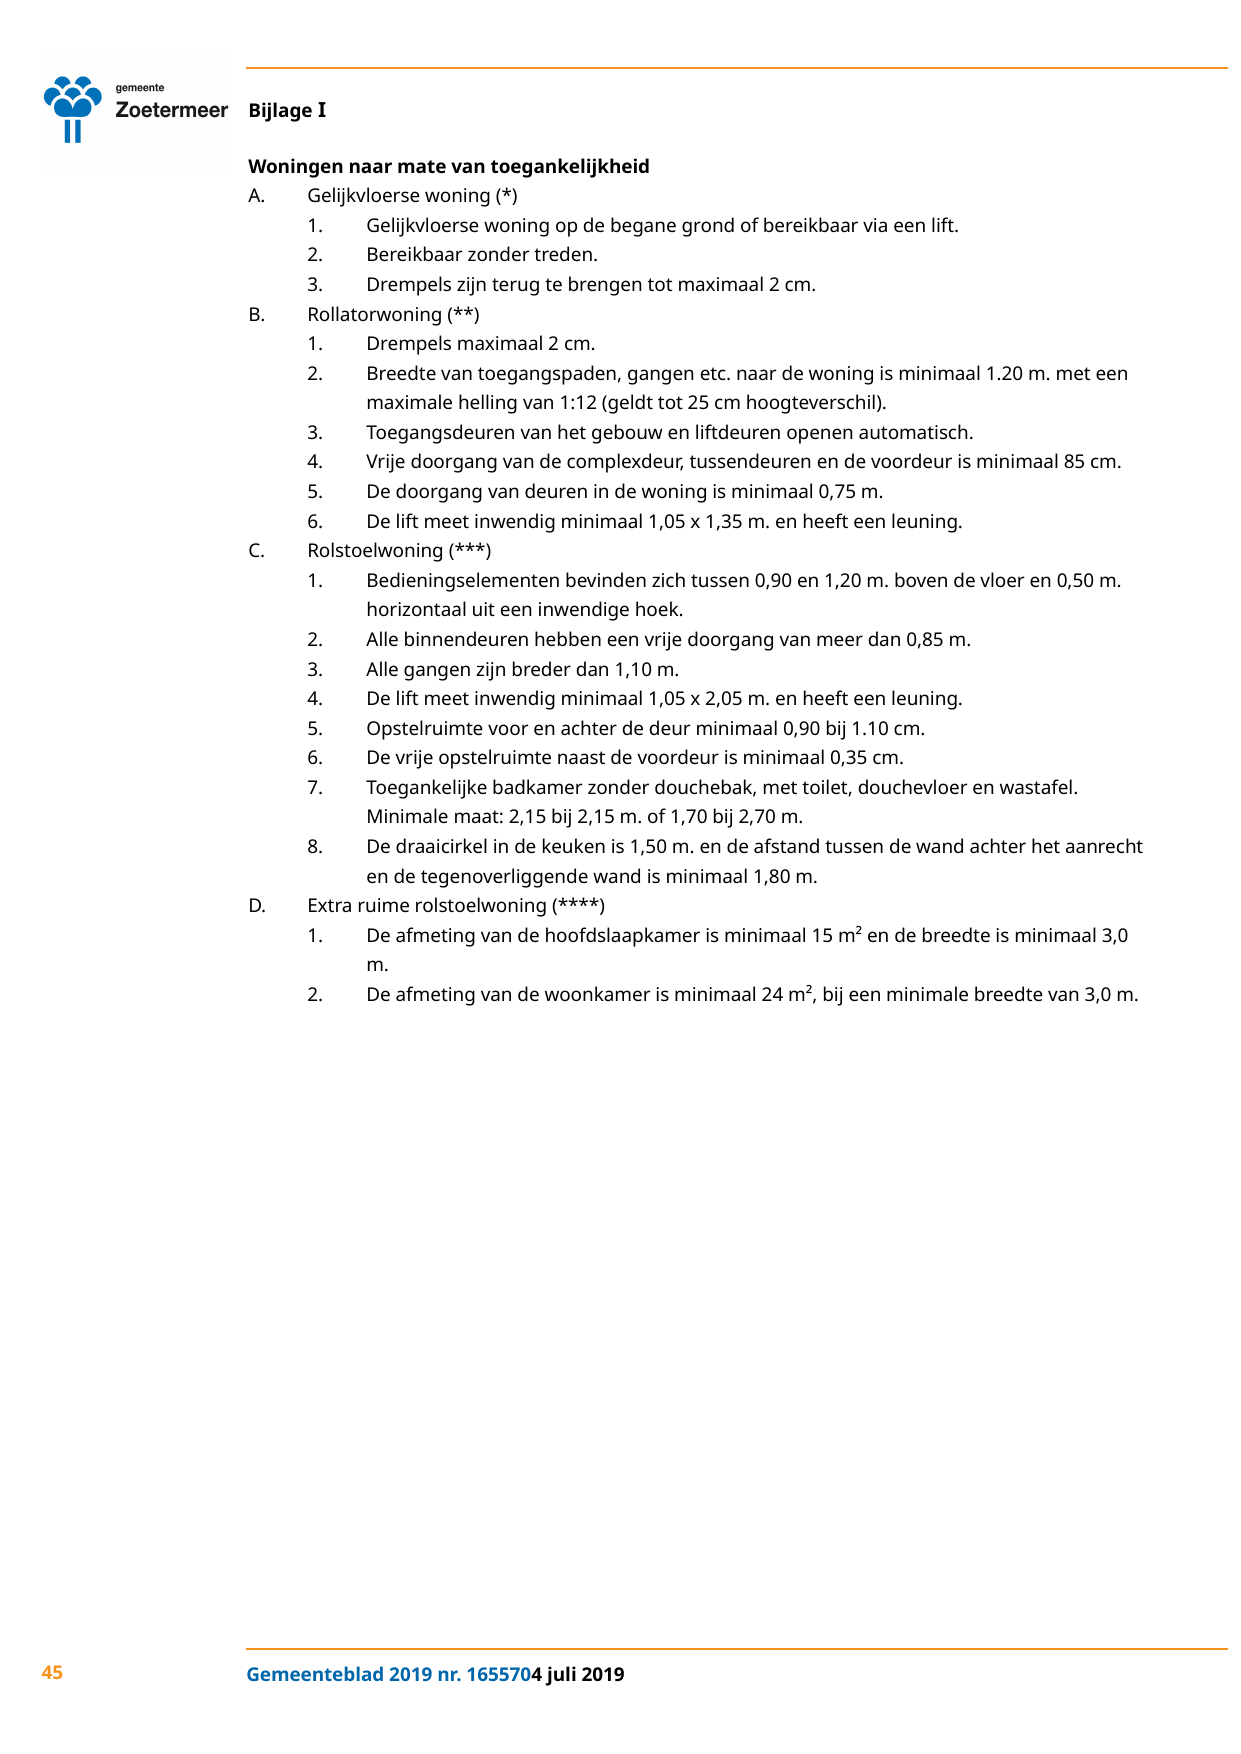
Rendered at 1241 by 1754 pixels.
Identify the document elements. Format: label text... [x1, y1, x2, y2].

list Toegankelijke badkamer zonder douchebak, met toilet, douchevloer en wastafel. Minimale maat: 2,15 bij 2,15 m. of 1,70 bij 2,70 m. [307, 774, 1152, 829]
list Rolstoelwoning (***) [248, 537, 1152, 563]
list De afmeting van de woonkamer is minimaal 24 m², bij een minimale breedte van 3,0 m. [307, 981, 1152, 1007]
list Vrije doorgang van de complexdeur, tussendeuren en de voordeur is minimaal 85 cm. [307, 449, 1152, 474]
list De afmeting van de hoofdslaapkamer is minimaal 15 m² en de breedte is minimaal 3,0 m. [307, 922, 1152, 977]
list De vrije opstelruimte naast de voordeur is minimaal 0,35 cm. [307, 744, 1152, 770]
list Toegangsdeuren van het gebouw en liftdeuren openen automatisch. [307, 419, 1152, 445]
list De draaicirkel in de keuken is 1,50 m. en de afstand tussen de wand achter het aanrecht en de tegenoverliggende wand is minimaal 1,80 m. [307, 833, 1152, 889]
list Breedte van toegangspaden, gangen etc. naar de woning is minimaal 1.20 m. met een maximale helling van 1:12 (geldt tot 25 cm hoogteverschil). [307, 360, 1152, 415]
list Bereikbaar zonder treden. [307, 242, 1152, 267]
list Drempels maximaal 2 cm. [307, 330, 1152, 356]
list De doorgang van deuren in de woning is minimaal 0,75 m. [307, 478, 1152, 504]
list Alle binnendeuren hebben een vrije doorgang van meer dan 0,85 m. [307, 626, 1152, 652]
list Alle gangen zijn breder dan 1,10 m. [307, 656, 1152, 682]
list Opstelruimte voor en achter de deur minimaal 0,90 bij 1.10 cm. [307, 715, 1152, 741]
list Rollatorwoning (**) [248, 301, 1152, 327]
list Extra ruime rolstoelwoning (****) [248, 892, 1152, 918]
list Drempels zijn terug te brengen tot maximaal 2 cm. [307, 271, 1152, 297]
list Bedieningselementen bevinden zich tussen 0,90 en 1,20 m. boven de vloer en 0,50 m. horizontaal uit een inwendige hoek. [307, 567, 1152, 622]
list Gelijkvloerse woning (*) [248, 182, 1152, 208]
text Bijlage I [248, 95, 1152, 123]
list De lift meet inwendig minimaal 1,05 x 2,05 m. en heeft een leuning. [307, 685, 1152, 711]
list De lift meet inwendig minimaal 1,05 x 1,35 m. en heeft een leuning. [307, 508, 1152, 534]
picture [41, 47, 231, 172]
list Gelijkvloerse woning op de begane grond of bereikbaar via een lift. [307, 212, 1152, 238]
text Woningen naar mate van toegankelijkheid [248, 153, 1152, 179]
